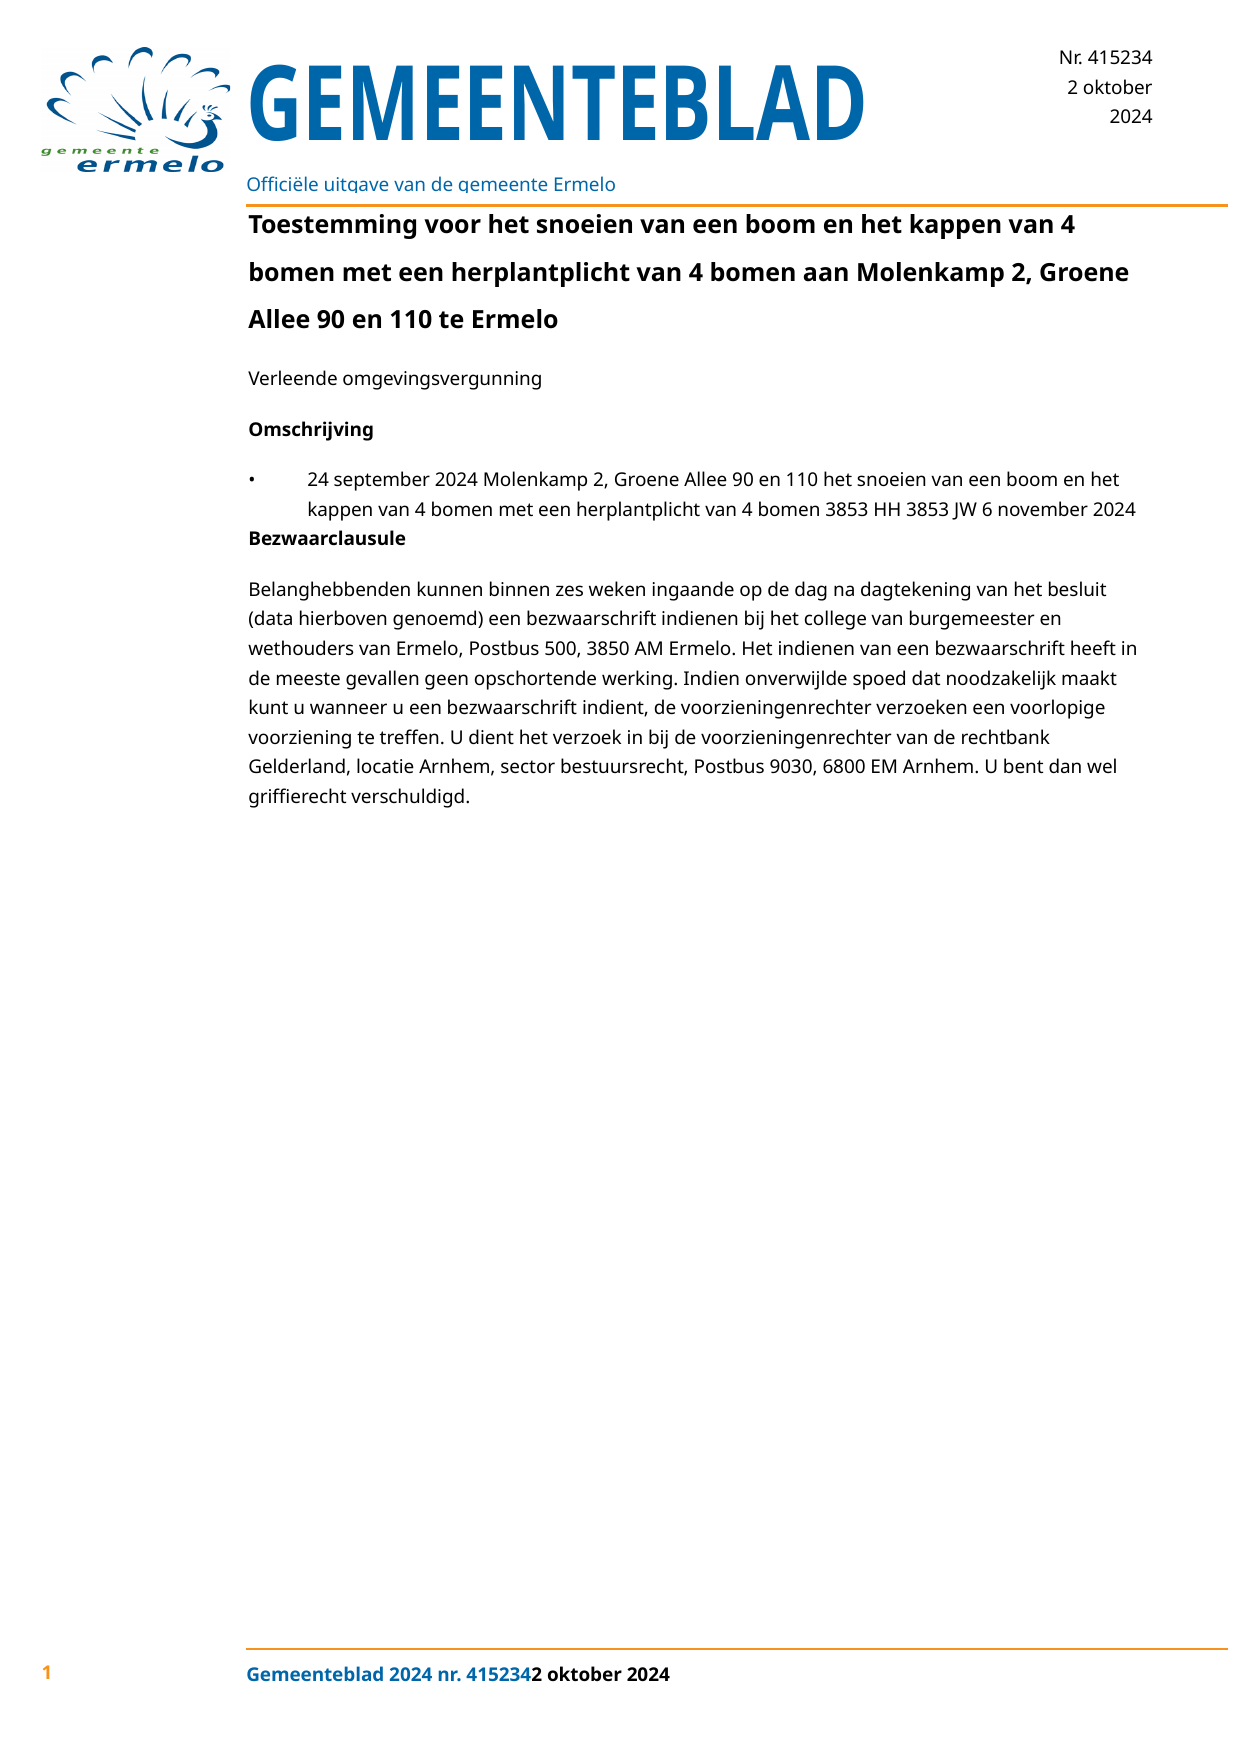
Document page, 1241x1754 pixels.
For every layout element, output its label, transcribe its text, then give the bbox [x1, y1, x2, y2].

list 24 september 2024 Molenkamp 2, Groene Allee 90 en 110 het snoeien van een boom en het kappen van 4 bomen met een herplantplicht van 4 bomen 3853 HH 3853 JW 6 november 2024 [248, 466, 1152, 522]
text Verleende omgevingsvergunning [248, 366, 1152, 391]
text Toestemming voor het snoeien van een boom en het kappen van 4 bomen met een herplantplicht van 4 bomen aan Molenkamp 2, Groene Allee 90 en 110 te Ermelo [248, 207, 1152, 336]
text Omschrijving [248, 416, 1152, 442]
picture [41, 47, 231, 172]
text Belanghebbenden kunnen binnen zes weken ingaande op de dag na dagtekening van het besluit (data hierboven genoemd) een bezwaarschrift indienen bij het college van burgemeester en wethouders van Ermelo, Postbus 500, 3850 AM Ermelo. Het indienen van een bezwaarschrift heeft in de meeste gevallen geen opschortende werking. Indien onverwijlde spoed dat noodzakelijk maakt kunt u wanneer u een bezwaarschrift indient, de voorzieningenrechter verzoeken een voorlopige voorziening te treffen. U dient het verzoek in bij de voorzieningenrechter van de rechtbank Gelderland, locatie Arnhem, sector bestuursrecht, Postbus 9030, 6800 EM Arnhem. U bent dan wel griffierecht verschuldigd. [248, 576, 1152, 809]
text Bezwaarclausule [248, 526, 1152, 551]
